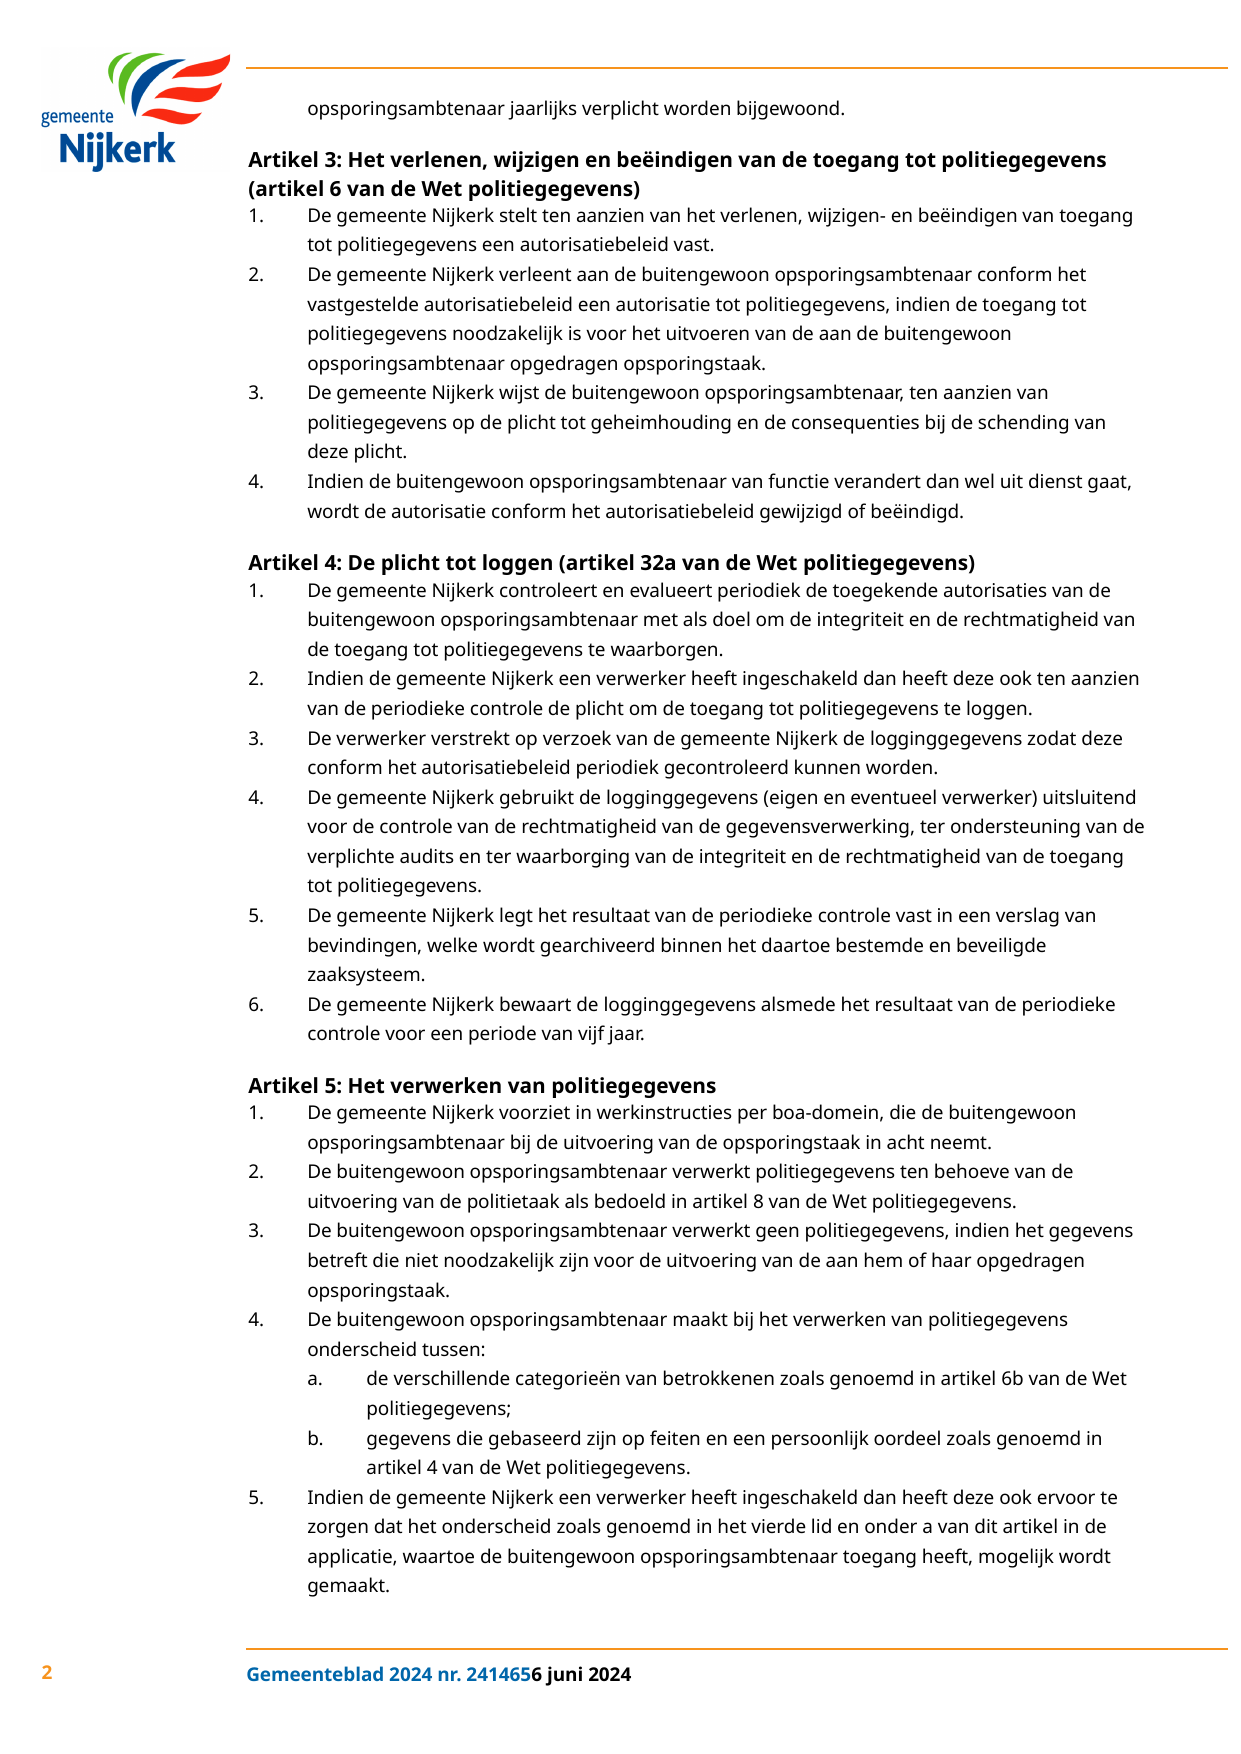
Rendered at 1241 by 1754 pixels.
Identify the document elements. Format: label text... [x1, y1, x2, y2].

text Artikel 3: Het verlenen, wijzigen en beëindigen van de toegang tot politiegegevens (artikel 6 van de Wet politiegegevens) [248, 145, 1152, 202]
picture [41, 47, 231, 172]
list De buitengewoon opsporingsambtenaar verwerkt politiegegevens ten behoeve van de uitvoering van de politietaak als bedoeld in artikel 8 van de Wet politiegegevens. [248, 1158, 1152, 1214]
list De gemeente Nijkerk voorziet in werkinstructies per boa-domein, die de buitengewoon opsporingsambtenaar bij de uitvoering van de opsporingstaak in acht neemt. [248, 1099, 1152, 1155]
list De gemeente Nijkerk wijst de buitengewoon opsporingsambtenaar, ten aanzien van politiegegevens op de plicht tot geheimhouding en de consequenties bij de schending van deze plicht. [248, 379, 1152, 464]
list opsporingsambtenaar jaarlijks verplicht worden bijgewoond. [248, 95, 1152, 121]
list De gemeente Nijkerk controleert en evalueert periodiek de toegekende autorisaties van de buitengewoon opsporingsambtenaar met als doel om de integriteit en de rechtmatigheid van de toegang tot politiegegevens te waarborgen. [248, 577, 1152, 662]
text Artikel 4: De plicht tot loggen (artikel 32a van de Wet politiegegevens) [248, 548, 1152, 577]
list De buitengewoon opsporingsambtenaar maakt bij het verwerken van politiegegevens onderscheid tussen: [248, 1306, 1152, 1362]
list De gemeente Nijkerk gebruikt de logginggegevens (eigen en eventueel verwerker) uitsluitend voor de controle van de rechtmatigheid van de gegevensverwerking, ter ondersteuning van de verplichte audits en ter waarborging van de integriteit en de rechtmatigheid van de toegang tot politiegegevens. [248, 784, 1152, 898]
list Indien de buitengewoon opsporingsambtenaar van functie verandert dan wel uit dienst gaat, wordt de autorisatie conform het autorisatiebeleid gewijzigd of beëindigd. [248, 468, 1152, 524]
text Artikel 5: Het verwerken van politiegegevens [248, 1071, 1152, 1099]
list De gemeente Nijkerk verleent aan de buitengewoon opsporingsambtenaar conform het vastgestelde autorisatiebeleid een autorisatie tot politiegegevens, indien de toegang tot politiegegevens noodzakelijk is voor het uitvoeren van de aan de buitengewoon opsporingsambtenaar opgedragen opsporingstaak. [248, 261, 1152, 376]
list De gemeente Nijkerk legt het resultaat van de periodieke controle vast in een verslag van bevindingen, welke wordt gearchiveerd binnen het daartoe bestemde en beveiligde zaaksysteem. [248, 902, 1152, 987]
list Indien de gemeente Nijkerk een verwerker heeft ingeschakeld dan heeft deze ook ervoor te zorgen dat het onderscheid zoals genoemd in het vierde lid en onder a van dit artikel in de applicatie, waartoe de buitengewoon opsporingsambtenaar toegang heeft, mogelijk wordt gemaakt. [248, 1484, 1152, 1598]
list de verschillende categorieën van betrokkenen zoals genoemd in artikel 6b van de Wet politiegegevens; [307, 1366, 1152, 1421]
list gegevens die gebaseerd zijn op feiten en een persoonlijk oordeel zoals genoemd in artikel 4 van de Wet politiegegevens. [307, 1425, 1152, 1480]
list De gemeente Nijkerk stelt ten aanzien van het verlenen, wijzigen- en beëindigen van toegang tot politiegegevens een autorisatiebeleid vast. [248, 202, 1152, 257]
list De buitengewoon opsporingsambtenaar verwerkt geen politiegegevens, indien het gegevens betreft die niet noodzakelijk zijn voor de uitvoering van de aan hem of haar opgedragen opsporingstaak. [248, 1218, 1152, 1303]
list Indien de gemeente Nijkerk een verwerker heeft ingeschakeld dan heeft deze ook ten aanzien van de periodieke controle de plicht om de toegang tot politiegegevens te loggen. [248, 666, 1152, 721]
list De verwerker verstrekt op verzoek van de gemeente Nijkerk de logginggegevens zodat deze conform het autorisatiebeleid periodiek gecontroleerd kunnen worden. [248, 725, 1152, 780]
list De gemeente Nijkerk bewaart de logginggegevens alsmede het resultaat van de periodieke controle voor een periode van vijf jaar. [248, 991, 1152, 1046]
